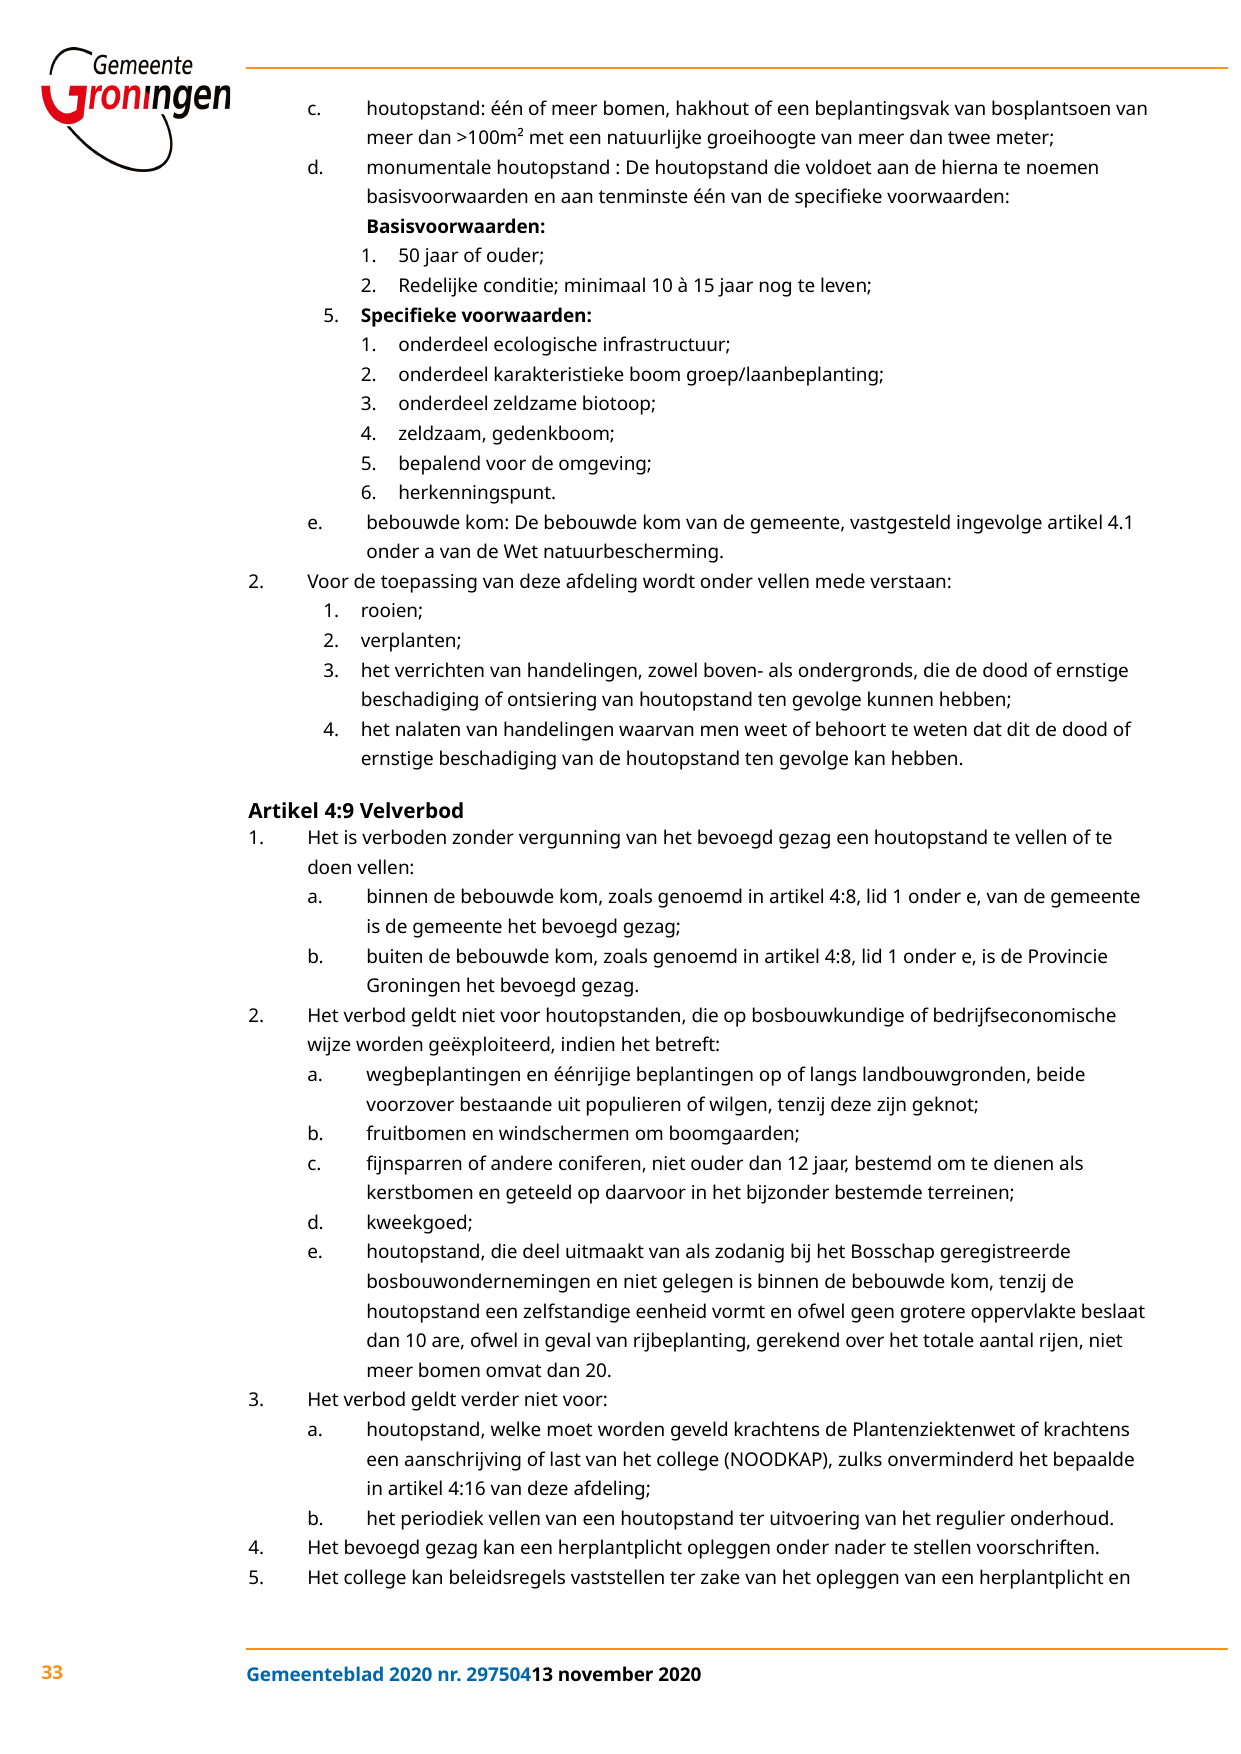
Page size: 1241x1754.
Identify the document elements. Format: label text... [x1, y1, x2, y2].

list houtopstand: één of meer bomen, hakhout of een beplantingsvak van bosplantsoen van meer dan >100m² met een natuurlijke groeihoogte van meer dan twee meter; [307, 95, 1152, 150]
list Redelijke conditie; minimaal 10 à 15 jaar nog te leven; [361, 272, 1152, 298]
list het periodiek vellen van een houtopstand ter uitvoering van het regulier onderhoud. [307, 1505, 1152, 1531]
list Voor de toepassing van deze afdeling wordt onder vellen mede verstaan: [248, 568, 1152, 594]
list buiten de bebouwde kom, zoals genoemd in artikel 4:8, lid 1 onder e, is de Provincie Groningen het bevoegd gezag. [307, 943, 1152, 998]
list bepalend voor de omgeving; [361, 450, 1152, 476]
list rooien; [323, 598, 1152, 623]
list bebouwde kom: De bebouwde kom van de gemeente, vastgesteld ingevolge artikel 4.1 onder a van de Wet natuurbescherming. [307, 509, 1152, 564]
list wegbeplantingen en éénrijige beplantingen op of langs landbouwgronden, beide voorzover bestaande uit populieren of wilgen, tenzij deze zijn geknot; [307, 1061, 1152, 1116]
list fruitbomen en windschermen om boomgaarden; [307, 1120, 1152, 1146]
list zeldzaam, gedenkboom; [361, 420, 1152, 446]
list Basisvoorwaarden: [307, 213, 1152, 239]
list onderdeel ecologische infrastructuur; [361, 331, 1152, 357]
list houtopstand, die deel uitmaakt van als zodanig bij het Bosschap geregistreerde bosbouwondernemingen en niet gelegen is binnen de bebouwde kom, tenzij de houtopstand een zelfstandige eenheid vormt en ofwel geen grotere oppervlakte beslaat dan 10 are, ofwel in geval van rijbeplanting, gerekend over het totale aantal rijen, niet meer bomen omvat dan 20. [307, 1239, 1152, 1383]
list houtopstand, welke moet worden geveld krachtens de Plantenziektenwet of krachtens een aanschrijving of last van het college (NOODKAP), zulks onverminderd het bepaalde in artikel 4:16 van deze afdeling; [307, 1416, 1152, 1501]
list Het bevoegd gezag kan een herplantplicht opleggen onder nader te stellen voorschriften. [248, 1534, 1152, 1560]
list Specifieke voorwaarden: [323, 302, 1152, 328]
list Het verbod geldt niet voor houtopstanden, die op bosbouwkundige of bedrijfseconomische wijze worden geëxploiteerd, indien het betreft: [248, 1002, 1152, 1057]
list 50 jaar of ouder; [361, 243, 1152, 268]
list Het verbod geldt verder niet voor: [248, 1387, 1152, 1412]
list het verrichten van handelingen, zowel boven- als ondergronds, die de dood of ernstige beschadiging of ontsiering van houtopstand ten gevolge kunnen hebben; [323, 657, 1152, 712]
list onderdeel karakteristieke boom groep/laanbeplanting; [361, 361, 1152, 387]
list kweekgoed; [307, 1209, 1152, 1235]
list fijnsparren of andere coniferen, niet ouder dan 12 jaar, bestemd om te dienen als kerstbomen en geteeld op daarvoor in het bijzonder bestemde terreinen; [307, 1150, 1152, 1205]
list onderdeel zeldzame biotoop; [361, 391, 1152, 416]
list binnen de bebouwde kom, zoals genoemd in artikel 4:8, lid 1 onder e, van de gemeente is de gemeente het bevoegd gezag; [307, 884, 1152, 939]
list het nalaten van handelingen waarvan men weet of behoort te weten dat dit de dood of ernstige beschadiging van de houtopstand ten gevolge kan hebben. [323, 716, 1152, 771]
list Het is verboden zonder vergunning van het bevoegd gezag een houtopstand te vellen of te doen vellen: [248, 824, 1152, 880]
picture [41, 47, 231, 172]
list verplanten; [323, 627, 1152, 653]
list Het college kan beleidsregels vaststellen ter zake van het opleggen van een herplantplicht en [248, 1564, 1152, 1590]
text Artikel 4:9 Velverbod [248, 796, 1152, 824]
list herkenningspunt. [361, 479, 1152, 505]
list monumentale houtopstand : De houtopstand die voldoet aan de hierna te noemen basisvoorwaarden en aan tenminste één van de specifieke voorwaarden: [307, 154, 1152, 209]
